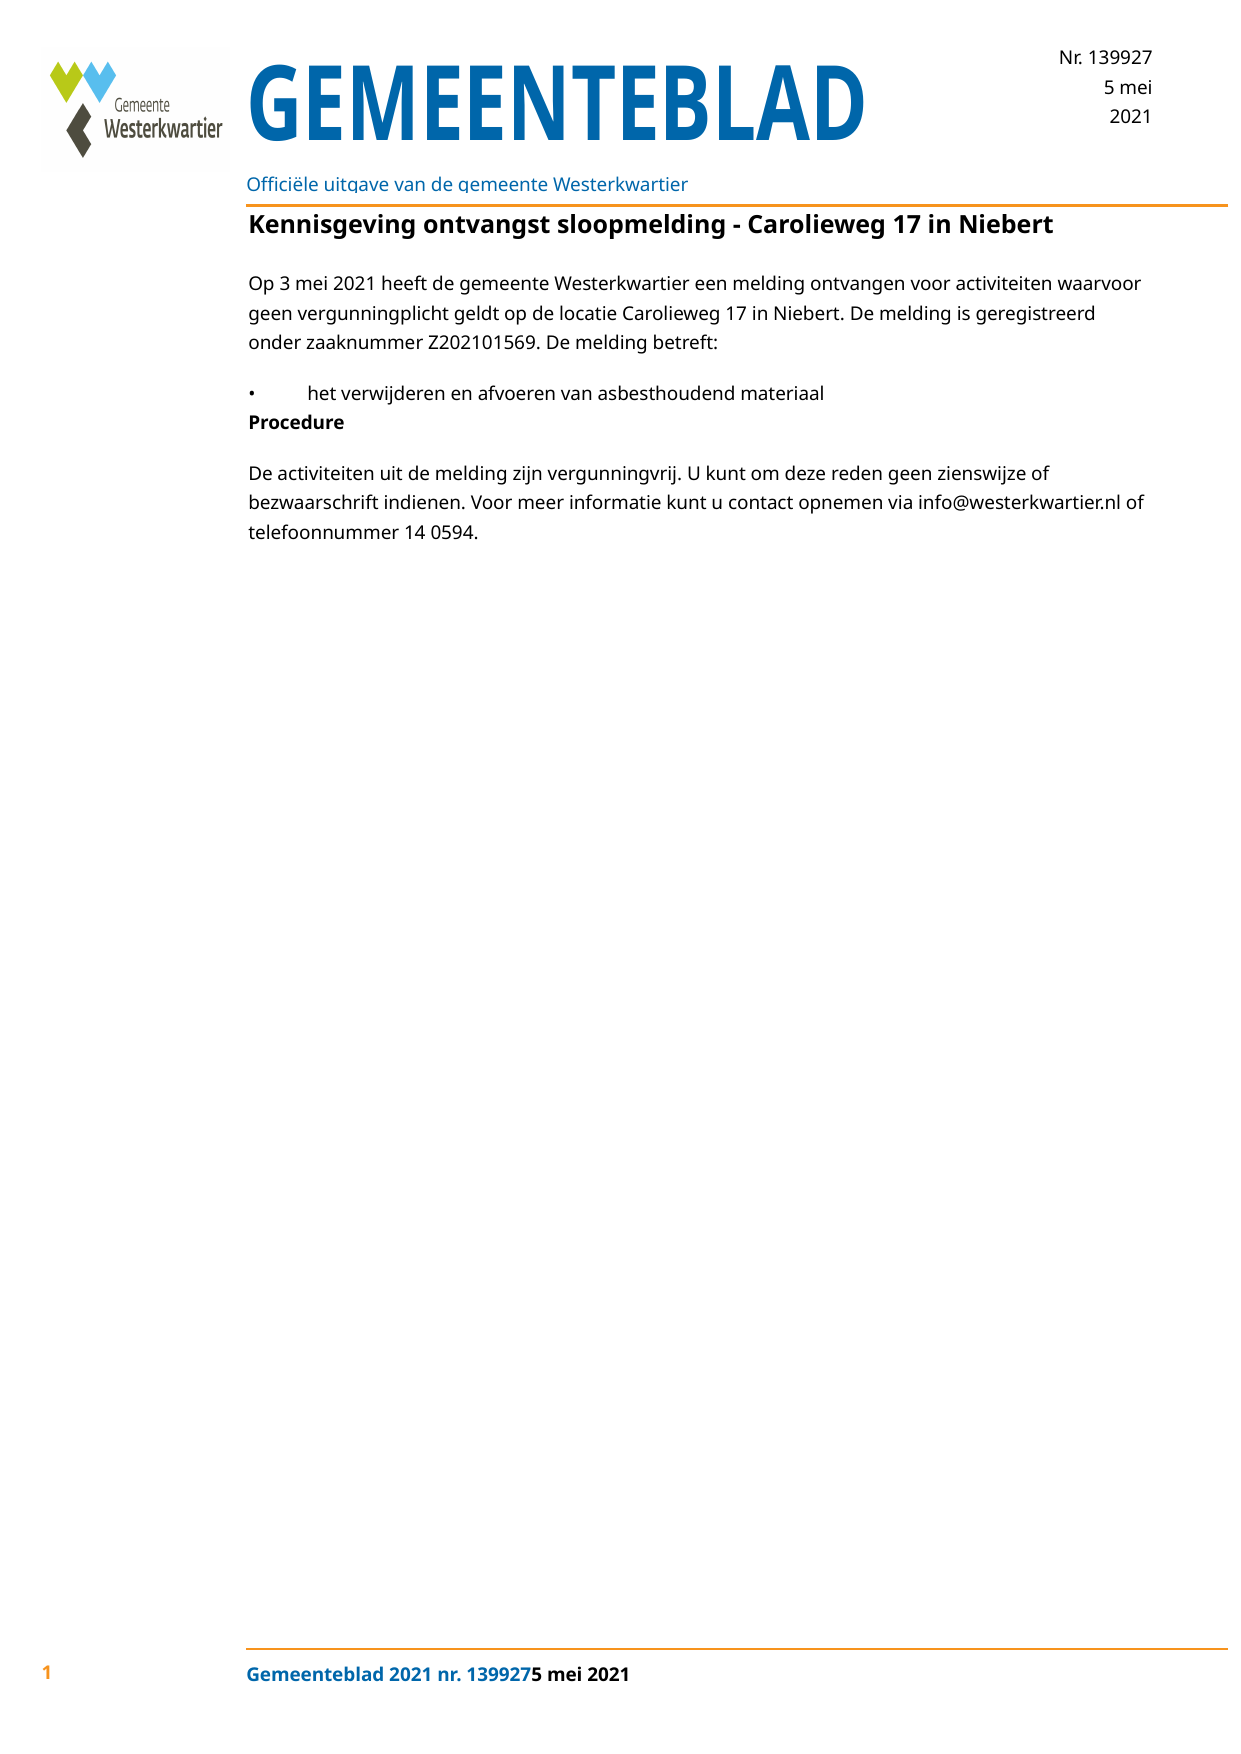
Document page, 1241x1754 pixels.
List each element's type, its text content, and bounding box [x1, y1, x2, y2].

list het verwijderen en afvoeren van asbesthoudend materiaal [248, 380, 1152, 406]
text Procedure [248, 409, 1152, 435]
text De activiteiten uit de melding zijn vergunningvrij. U kunt om deze reden geen zienswijze of bezwaarschrift indienen. Voor meer informatie kunt u contact opnemen via info@westerkwartier.nl of telefoonnummer 14 0594. [248, 460, 1152, 545]
text Kennisgeving ontvangst sloopmelding - Carolieweg 17 in Niebert [248, 207, 1152, 241]
text Op 3 mei 2021 heeft de gemeente Westerkwartier een melding ontvangen voor activiteiten waarvoor geen vergunningplicht geldt op de locatie Carolieweg 17 in Niebert. De melding is geregistreerd onder zaaknummer Z202101569. De melding betreft: [248, 270, 1152, 355]
picture [41, 47, 231, 172]
